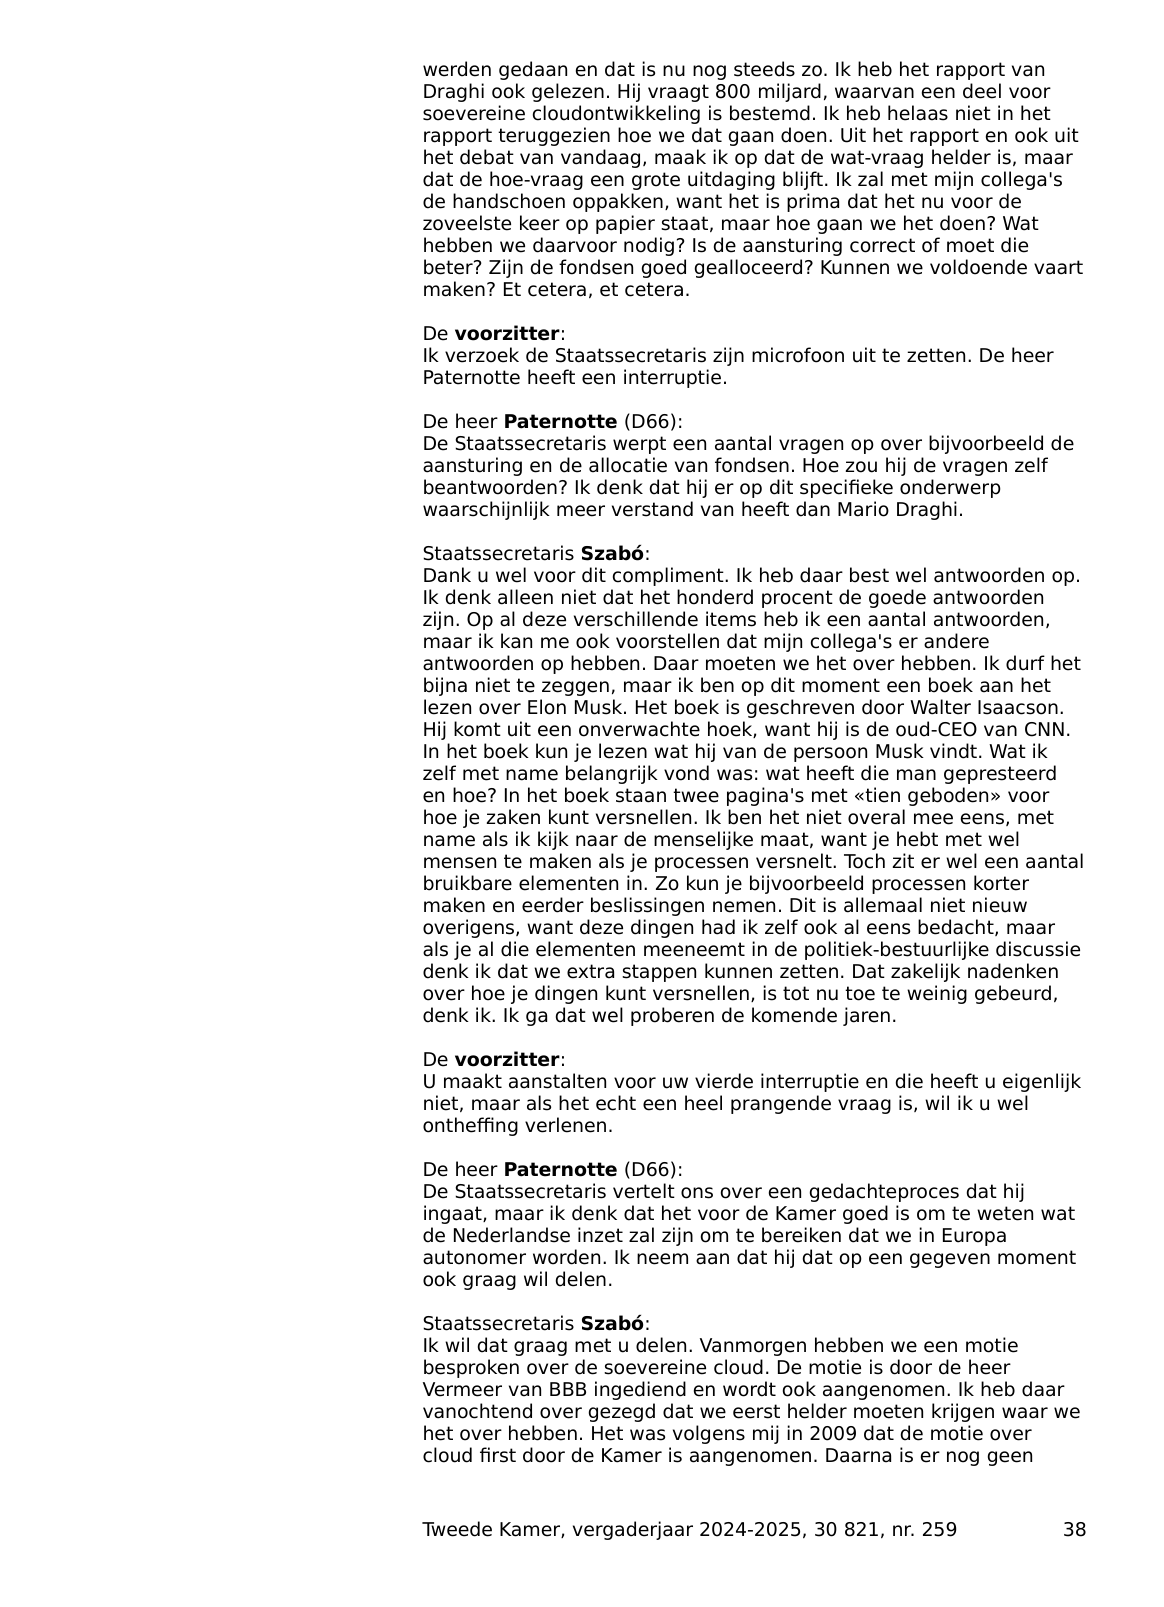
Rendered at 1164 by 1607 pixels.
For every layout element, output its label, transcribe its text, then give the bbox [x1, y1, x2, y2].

text werden gedaan en dat is nu nog steeds zo. Ik heb het rapport van Draghi ook gelezen. Hij vraagt 800 miljard, waarvan een deel voor soevereine cloudontwikkeling is bestemd. Ik heb helaas niet in het rapport teruggezien hoe we dat gaan doen. Uit het rapport en ook uit het debat van vandaag, maak ik op dat de wat-vraag helder is, maar dat de hoe-vraag een grote uitdaging blijft. Ik zal met mijn collega's de handschoen oppakken, want het is prima dat het nu voor de zoveelste keer op papier staat, maar hoe gaan we het doen? Wat hebben we daarvoor nodig? Is de aansturing correct of moet die beter? Zijn de fondsen goed gealloceerd? Kunnen we voldoende vaart maken? Et cetera, et cetera. [422, 59, 1087, 301]
text Dank u wel voor dit compliment. Ik heb daar best wel antwoorden op. Ik denk alleen niet dat het honderd procent de goede antwoorden zijn. Op al deze verschillende items heb ik een aantal antwoorden, maar ik kan me ook voorstellen dat mijn collega's er andere antwoorden op hebben. Daar moeten we het over hebben. Ik durf het bijna niet te zeggen, maar ik ben op dit moment een boek aan het lezen over Elon Musk. Het boek is geschreven door Walter Isaacson. Hij komt uit een onverwachte hoek, want hij is de oud-CEO van CNN. In het boek kun je lezen wat hij van de persoon Musk vindt. Wat ik zelf met name belangrijk vond was: wat heeft die man gepresteerd en hoe? In het boek staan twee pagina's met «tien geboden» voor hoe je zaken kunt versnellen. Ik ben het niet overal mee eens, met name als ik kijk naar de menselijke maat, want je hebt met wel mensen te maken als je processen versnelt. Toch zit er wel een aantal bruikbare elementen in. Zo kun je bijvoorbeeld processen korter maken en eerder beslissingen nemen. Dit is allemaal niet nieuw overigens, want deze dingen had ik zelf ook al eens bedacht, maar als je al die elementen meeneemt in de politiek-bestuurlijke discussie denk ik dat we extra stappen kunnen zetten. Dat zakelijk nadenken over hoe je dingen kunt versnellen, is tot nu toe te weinig gebeurd, denk ik. Ik ga dat wel proberen de komende jaren. [422, 565, 1087, 1027]
text Staatssecretaris Szabó: [422, 1313, 1087, 1335]
text De voorzitter: [422, 1049, 1087, 1071]
text U maakt aanstalten voor uw vierde interruptie en die heeft u eigenlijk niet, maar als het echt een heel prangende vraag is, wil ik u wel ontheffing verlenen. [422, 1071, 1087, 1137]
text Ik verzoek de Staatssecretaris zijn microfoon uit te zetten. De heer Paternotte heeft een interruptie. [422, 345, 1087, 389]
text De voorzitter: [422, 323, 1087, 345]
text De heer Paternotte (D66): [422, 1159, 1087, 1181]
text Ik wil dat graag met u delen. Vanmorgen hebben we een motie besproken over de soevereine cloud. De motie is door de heer Vermeer van BBB ingediend en wordt ook aangenomen. Ik heb daar vanochtend over gezegd dat we eerst helder moeten krijgen waar we het over hebben. Het was volgens mij in 2009 dat de motie over cloud first door de Kamer is aangenomen. Daarna is er nog geen [422, 1335, 1087, 1467]
text De Staatssecretaris werpt een aantal vragen op over bijvoorbeeld de aansturing en de allocatie van fondsen. Hoe zou hij de vragen zelf beantwoorden? Ik denk dat hij er op dit specifieke onderwerp waarschijnlijk meer verstand van heeft dan Mario Draghi. [422, 433, 1087, 521]
text De Staatssecretaris vertelt ons over een gedachteproces dat hij ingaat, maar ik denk dat het voor de Kamer goed is om te weten wat de Nederlandse inzet zal zijn om te bereiken dat we in Europa autonomer worden. Ik neem aan dat hij dat op een gegeven moment ook graag wil delen. [422, 1181, 1087, 1291]
text Staatssecretaris Szabó: [422, 543, 1087, 565]
text De heer Paternotte (D66): [422, 411, 1087, 433]
